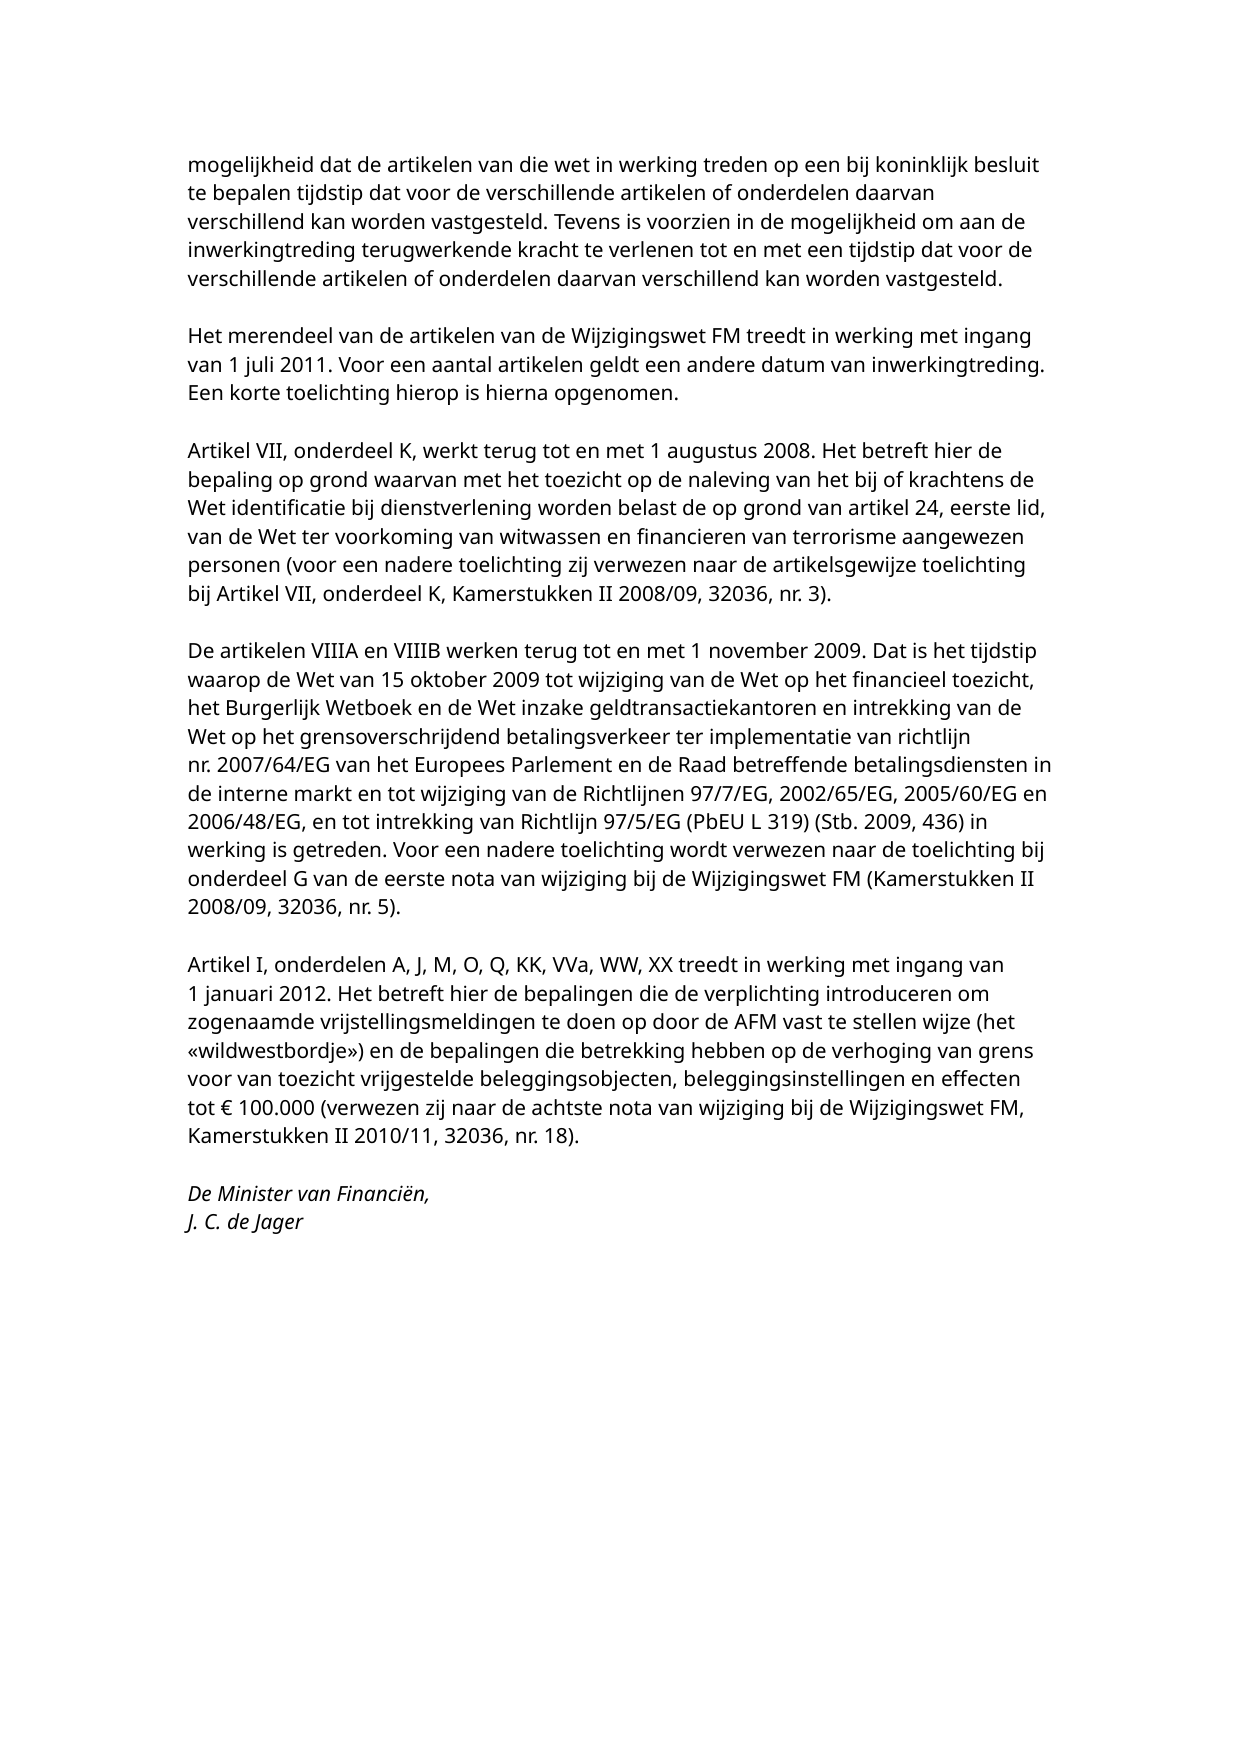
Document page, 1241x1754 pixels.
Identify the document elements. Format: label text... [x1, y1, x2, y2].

text mogelijkheid dat de artikelen van die wet in werking treden op een bij koninklijk besluit te bepalen tijdstip dat voor de verschillende artikelen of onderdelen daarvan verschillend kan worden vastgesteld. Tevens is voorzien in de mogelijkheid om aan de inwerkingtreding terugwerkende kracht te verlenen tot en met een tijdstip dat voor de verschillende artikelen of onderdelen daarvan verschillend kan worden vastgesteld. [187, 150, 1053, 292]
text Artikel I, onderdelen A, J, M, O, Q, KK, VVa, WW, XX treedt in werking met ingang van 1 januari 2012. Het betreft hier de bepalingen die de verplichting introduceren om zogenaamde vrijstellingsmeldingen te doen op door de AFM vast te stellen wijze (het «wildwestbordje») en de bepalingen die betrekking hebben op de verhoging van grens voor van toezicht vrijgestelde beleggingsobjecten, beleggingsinstellingen en effecten tot € 100.000 (verwezen zij naar de achtste nota van wijziging bij de Wijzigingswet FM, Kamerstukken II 2010/11, 32036, nr. 18). [187, 950, 1053, 1149]
text J. C. de Jager [187, 1207, 1053, 1236]
text Artikel VII, onderdeel K, werkt terug tot en met 1 augustus 2008. Het betreft hier de bepaling op grond waarvan met het toezicht op de naleving van het bij of krachtens de Wet identificatie bij dienstverlening worden belast de op grond van artikel 24, eerste lid, van de Wet ter voorkoming van witwassen en financieren van terrorisme aangewezen personen (voor een nadere toelichting zij verwezen naar de artikelsgewijze toelichting bij Artikel VII, onderdeel K, Kamerstukken II 2008/09, 32036, nr. 3). [187, 436, 1053, 607]
text Het merendeel van de artikelen van de Wijzigingswet FM treedt in werking met ingang van 1 juli 2011. Voor een aantal artikelen geldt een andere datum van inwerkingtreding. Een korte toelichting hierop is hierna opgenomen. [187, 322, 1053, 407]
text De artikelen VIIIA en VIIIB werken terug tot en met 1 november 2009. Dat is het tijdstip waarop de Wet van 15 oktober 2009 tot wijziging van de Wet op het financieel toezicht, het Burgerlijk Wetboek en de Wet inzake geldtransactiekantoren en intrekking van de Wet op het grensoverschrijdend betalingsverkeer ter implementatie van richtlijn nr. 2007/64/EG van het Europees Parlement en de Raad betreffende betalingsdiensten in de interne markt en tot wijziging van de Richtlijnen 97/7/EG, 2002/65/EG, 2005/60/EG en 2006/48/EG, en tot intrekking van Richtlijn 97/5/EG (PbEU L 319) (Stb. 2009, 436) in werking is getreden. Voor een nadere toelichting wordt verwezen naar de toelichting bij onderdeel G van de eerste nota van wijziging bij de Wijzigingswet FM (Kamerstukken II 2008/09, 32036, nr. 5). [187, 637, 1053, 921]
text De Minister van Financiën, [187, 1179, 1053, 1207]
